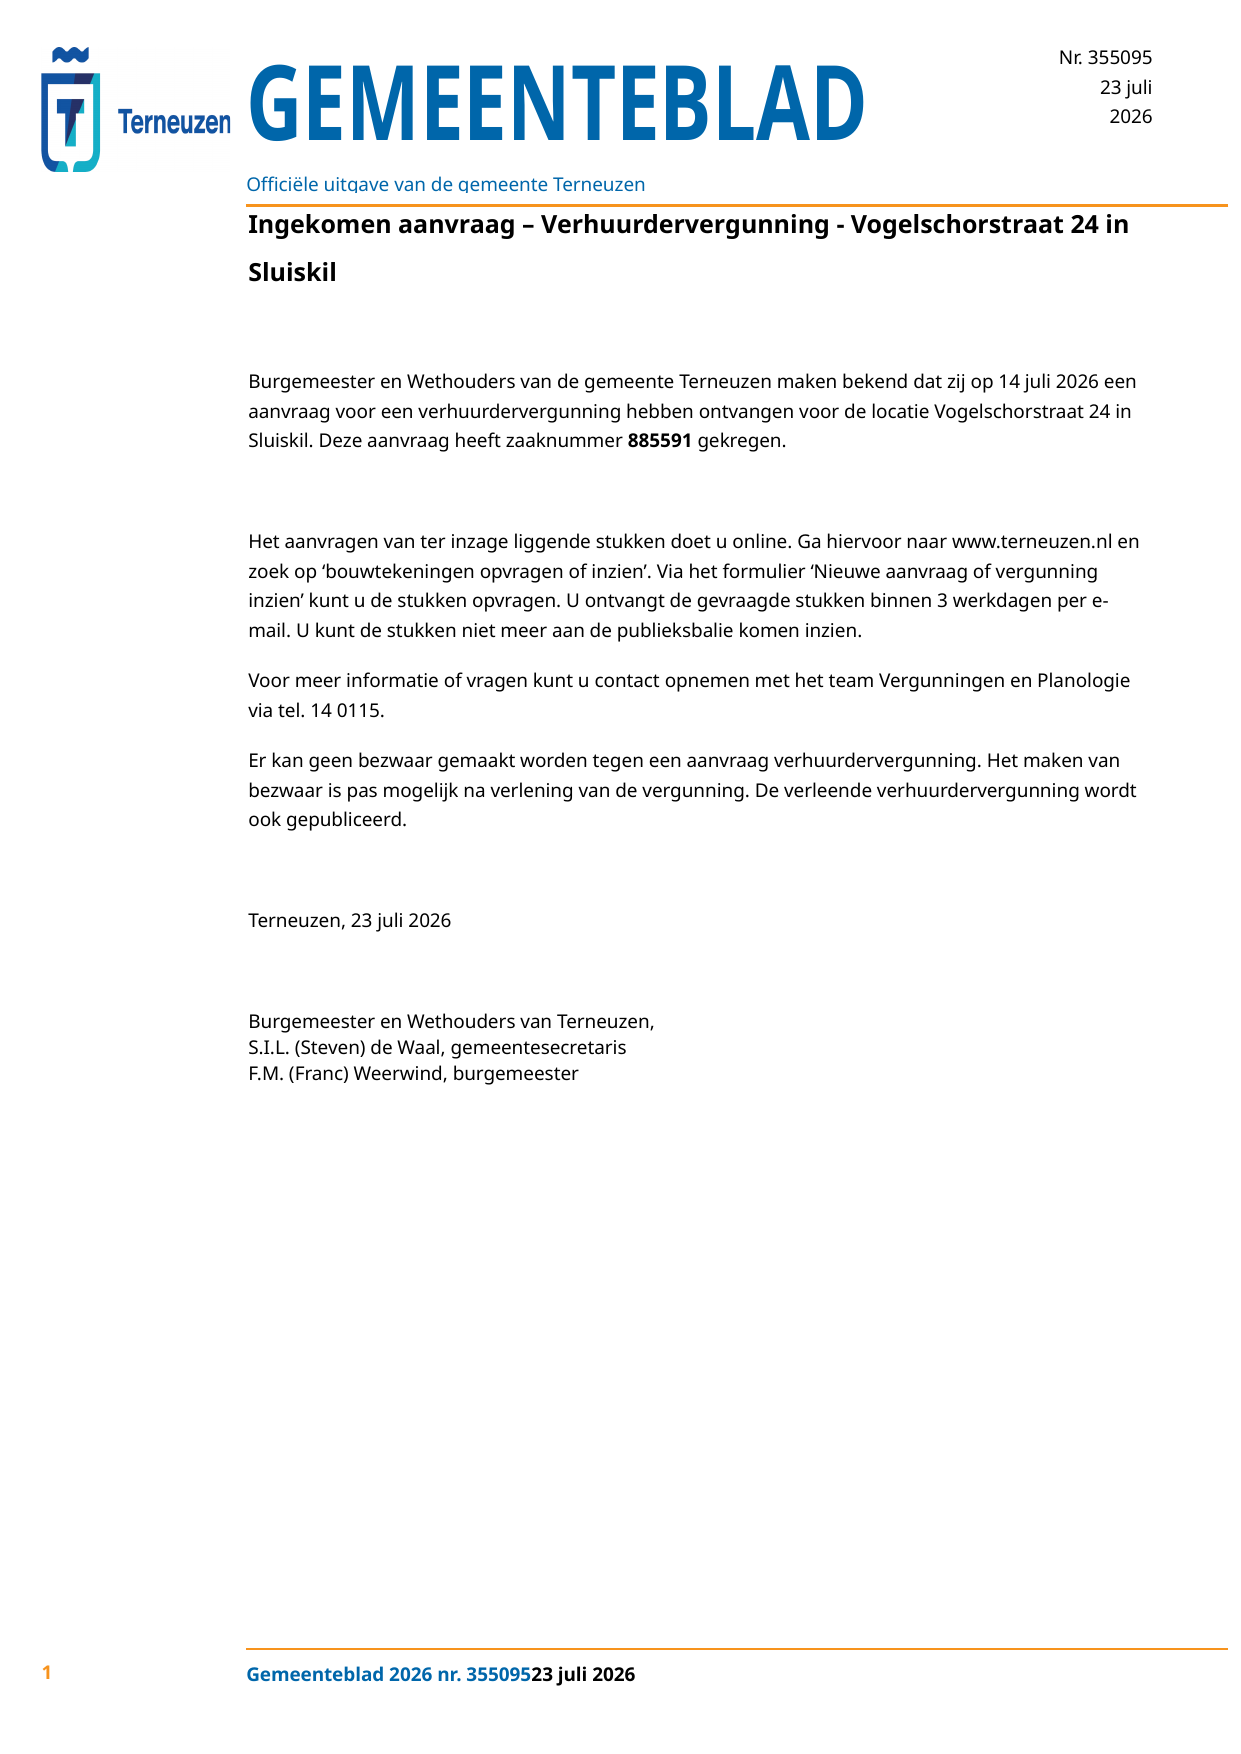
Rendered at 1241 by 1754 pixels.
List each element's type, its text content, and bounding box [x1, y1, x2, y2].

text Burgemeester en Wethouders van de gemeente Terneuzen maken bekend dat zij op 14 juli 2026 een aanvraag voor een verhuurdervergunning hebben ontvangen voor de locatie Vogelschorstraat 24 in Sluiskil. Deze aanvraag heeft zaaknummer 885591 gekregen. [248, 368, 1152, 453]
text Voor meer informatie of vragen kunt u contact opnemen met het team Vergunningen en Planologie via tel. 14 0115. [248, 667, 1152, 723]
picture [41, 47, 231, 172]
text Terneuzen, 23 juli 2026 [248, 907, 1152, 933]
table_cell [626, 1086, 1152, 1111]
table_cell [248, 1086, 626, 1111]
table_cell S.I.L. (Steven) de Waal, gemeentesecretaris [248, 1034, 815, 1060]
text Ingekomen aanvraag – Verhuurdervergunning - Vogelschorstraat 24 in Sluiskil [248, 207, 1152, 288]
table_cell F.M. (Franc) Weerwind, burgemeester [248, 1060, 1152, 1086]
table_cell [815, 1034, 1152, 1060]
text Het aanvragen van ter inzage liggende stukken doet u online. Ga hiervoor naar www.terneuzen.nl en zoek op ‘bouwtekeningen opvragen of inzien’. Via het formulier ‘Nieuwe aanvraag of vergunning inzien’ kunt u de stukken opvragen. U ontvangt de gevraagde stukken binnen 3 werkdagen per e-mail. U kunt de stukken niet meer aan de publieksbalie komen inzien. [248, 528, 1152, 643]
text Er kan geen bezwaar gemaakt worden tegen een aanvraag verhuurdervergunning. Het maken van bezwaar is pas mogelijk na verlening van de vergunning. De verleende verhuurdervergunning wordt ook gepubliceerd. [248, 747, 1152, 832]
table_header Burgemeester en Wethouders van Terneuzen, [248, 1009, 1152, 1034]
